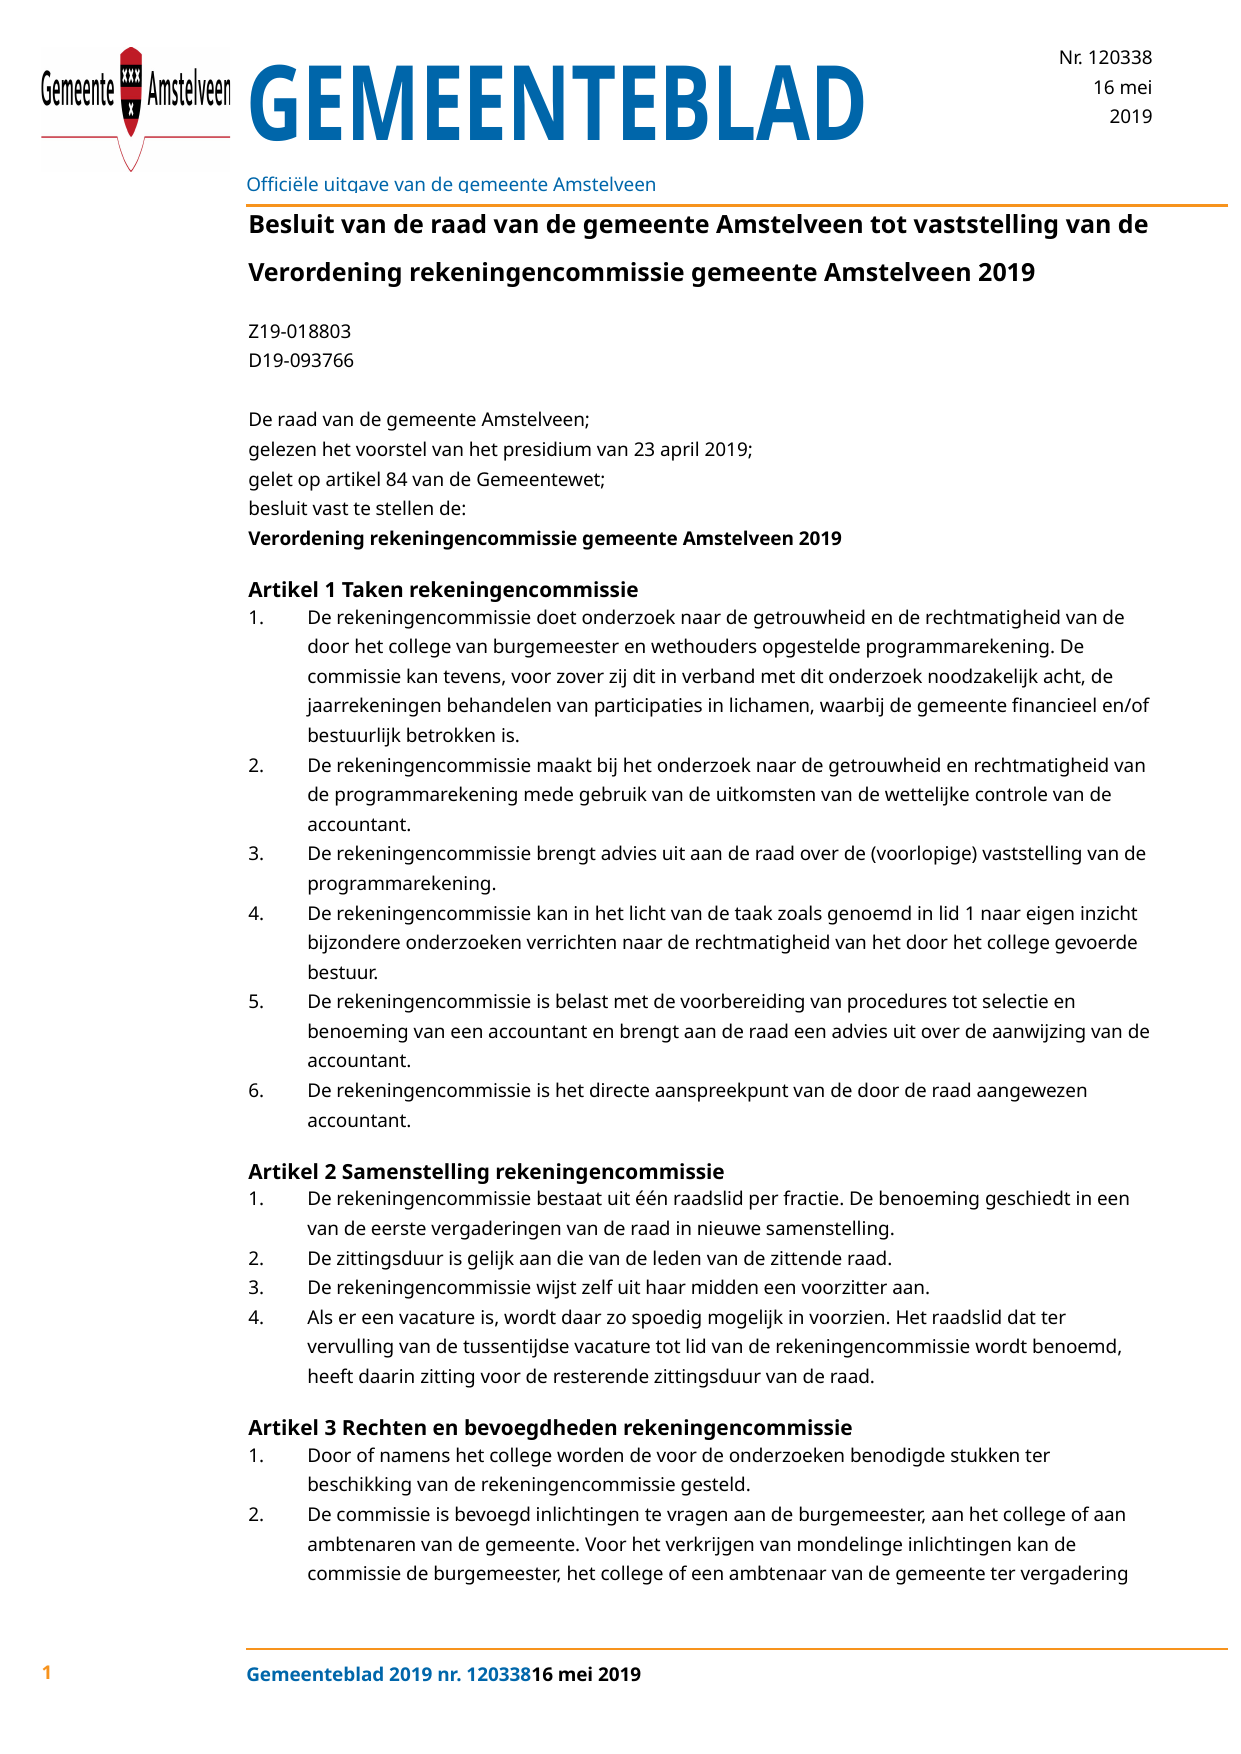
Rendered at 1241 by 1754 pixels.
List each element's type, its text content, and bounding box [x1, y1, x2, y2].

list Door of namens het college worden de voor de onderzoeken benodigde stukken ter beschikking van de rekeningencommissie gesteld. [248, 1442, 1152, 1497]
list De zittingsduur is gelijk aan die van de leden van de zittende raad. [248, 1245, 1152, 1271]
text besluit vast te stellen de: [248, 495, 1152, 521]
list De rekeningencommissie is belast met de voorbereiding van procedures tot selectie en benoeming van een accountant en brengt aan de raad een advies uit over de aanwijzing van de accountant. [248, 988, 1152, 1073]
text D19-093766 [248, 347, 1152, 373]
text De raad van de gemeente Amstelveen; [248, 407, 1152, 432]
text Artikel 2 Samenstelling rekeningencommissie [248, 1157, 1152, 1186]
text Besluit van de raad van de gemeente Amstelveen tot vaststelling van de Verordening rekeningencommissie gemeente Amstelveen 2019 [248, 207, 1152, 288]
list De rekeningencommissie maakt bij het onderzoek naar de getrouwheid en rechtmatigheid van de programmarekening mede gebruik van de uitkomsten van de wettelijke controle van de accountant. [248, 752, 1152, 837]
text Z19-018803 [248, 318, 1152, 344]
text Artikel 1 Taken rekeningencommissie [248, 575, 1152, 604]
list De rekeningencommissie wijst zelf uit haar midden een voorzitter aan. [248, 1274, 1152, 1300]
list De commissie is bevoegd inlichtingen te vragen aan de burgemeester, aan het college of aan ambtenaren van de gemeente. Voor het verkrijgen van mondelinge inlichtingen kan de commissie de burgemeester, het college of een ambtenaar van de gemeente ter vergadering [248, 1501, 1152, 1586]
list De rekeningencommissie is het directe aanspreekpunt van de door de raad aangewezen accountant. [248, 1077, 1152, 1132]
list Als er een vacature is, wordt daar zo spoedig mogelijk in voorzien. Het raadslid dat ter vervulling van de tussentijdse vacature tot lid van de rekeningencommissie wordt benoemd, heeft daarin zitting voor de resterende zittingsduur van de raad. [248, 1304, 1152, 1389]
text gelet op artikel 84 van de Gemeentewet; [248, 466, 1152, 492]
text Artikel 3 Rechten en bevoegdheden rekeningencommissie [248, 1413, 1152, 1442]
list De rekeningencommissie brengt advies uit aan de raad over de (voorlopige) vaststelling van de programmarekening. [248, 841, 1152, 896]
list De rekeningencommissie doet onderzoek naar de getrouwheid en de rechtmatigheid van de door het college van burgemeester en wethouders opgestelde programmarekening. De commissie kan tevens, voor zover zij dit in verband met dit onderzoek noodzakelijk acht, de jaarrekeningen behandelen van participaties in lichamen, waarbij de gemeente financieel en/of bestuurlijk betrokken is. [248, 604, 1152, 748]
text gelezen het voorstel van het presidium van 23 april 2019; [248, 436, 1152, 462]
text Verordening rekeningencommissie gemeente Amstelveen 2019 [248, 525, 1152, 551]
list De rekeningencommissie bestaat uit één raadslid per fractie. De benoeming geschiedt in een van de eerste vergaderingen van de raad in nieuwe samenstelling. [248, 1186, 1152, 1241]
picture [41, 47, 231, 172]
list De rekeningencommissie kan in het licht van de taak zoals genoemd in lid 1 naar eigen inzicht bijzondere onderzoeken verrichten naar de rechtmatigheid van het door het college gevoerde bestuur. [248, 900, 1152, 984]
